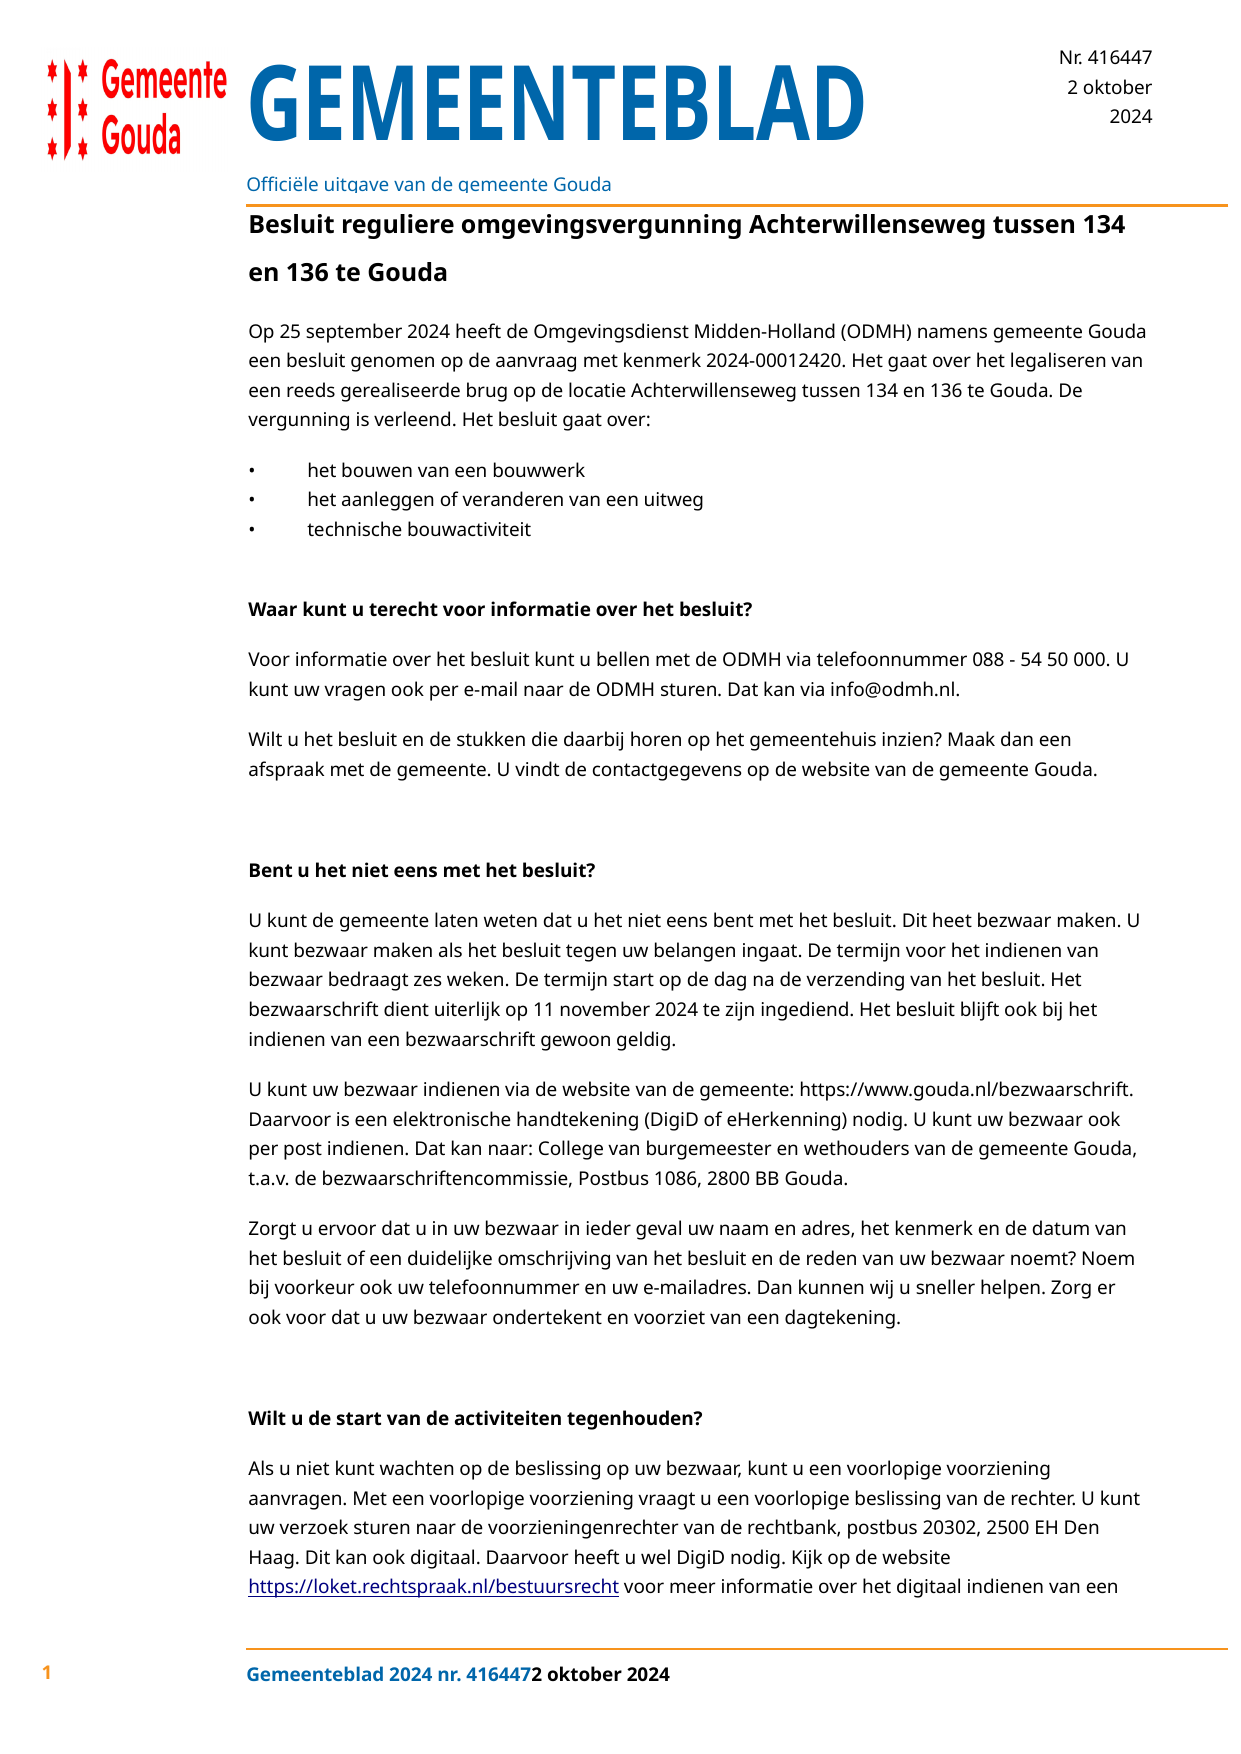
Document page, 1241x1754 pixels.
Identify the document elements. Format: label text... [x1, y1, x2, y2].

text Op 25 september 2024 heeft de Omgevingsdienst Midden-Holland (ODMH) namens gemeente Gouda een besluit genomen op de aanvraag met kenmerk 2024-00012420. Het gaat over het legaliseren van een reeds gerealiseerde brug op de locatie Achterwillenseweg tussen 134 en 136 te Gouda. De vergunning is verleend. Het besluit gaat over: [248, 318, 1152, 432]
text Besluit reguliere omgevingsvergunning Achterwillenseweg tussen 134 en 136 te Gouda [248, 207, 1152, 288]
text U kunt de gemeente laten weten dat u het niet eens bent met het besluit. Dit heet bezwaar maken. U kunt bezwaar maken als het besluit tegen uw belangen ingaat. De termijn voor het indienen van bezwaar bedraagt zes weken. De termijn start op de dag na de verzending van het besluit. Het bezwaarschrift dient uiterlijk op 11 november 2024 te zijn ingediend. Het besluit blijft ook bij het indienen van een bezwaarschrift gewoon geldig. [248, 907, 1152, 1052]
text Voor informatie over het besluit kunt u bellen met de ODMH via telefoonnummer 088 - 54 50 000. U kunt uw vragen ook per e-mail naar de ODMH sturen. Dat kan via info@odmh.nl. [248, 647, 1152, 702]
list het bouwen van een bouwwerk [248, 457, 1152, 483]
picture [41, 47, 231, 172]
text Als u niet kunt wachten op de beslissing op uw bezwaar, kunt u een voorlopige voorziening aanvragen. Met een voorlopige voorziening vraagt u een voorlopige beslissing van de rechter. U kunt uw verzoek sturen naar de voorzieningenrechter van de rechtbank, postbus 20302, 2500 EH Den Haag. Dit kan ook digitaal. Daarvoor heeft u wel DigiD nodig. Kijk op de website https://loket.rechtspraak.nl/bestuursrecht voor meer informatie over het digitaal indienen van een [248, 1455, 1152, 1599]
text U kunt uw bezwaar indienen via de website van de gemeente: https://www.gouda.nl/bezwaarschrift. Daarvoor is een elektronische handtekening (DigiD of eHerkenning) nodig. U kunt uw bezwaar ook per post indienen. Dat kan naar: College van burgemeester en wethouders van de gemeente Gouda, t.a.v. de bezwaarschriftencommissie, Postbus 1086, 2800 BB Gouda. [248, 1076, 1152, 1191]
text Wilt u de start van de activiteiten tegenhouden? [248, 1405, 1152, 1431]
list technische bouwactiviteit [248, 516, 1152, 542]
text Waar kunt u terecht voor informatie over het besluit? [248, 596, 1152, 622]
list het aanleggen of veranderen van een uitweg [248, 487, 1152, 512]
text Bent u het niet eens met het besluit? [248, 857, 1152, 883]
text Zorgt u ervoor dat u in uw bezwaar in ieder geval uw naam en adres, het kenmerk en de datum van het besluit of een duidelijke omschrijving van het besluit en de reden van uw bezwaar noemt? Noem bij voorkeur ook uw telefoonnummer en uw e-mailadres. Dan kunnen wij u sneller helpen. Zorg er ook voor dat u uw bezwaar ondertekent en voorziet van een dagtekening. [248, 1215, 1152, 1330]
text Wilt u het besluit en de stukken die daarbij horen op het gemeentehuis inzien? Maak dan een afspraak met de gemeente. U vindt de contactgegevens op de website van de gemeente Gouda. [248, 727, 1152, 782]
